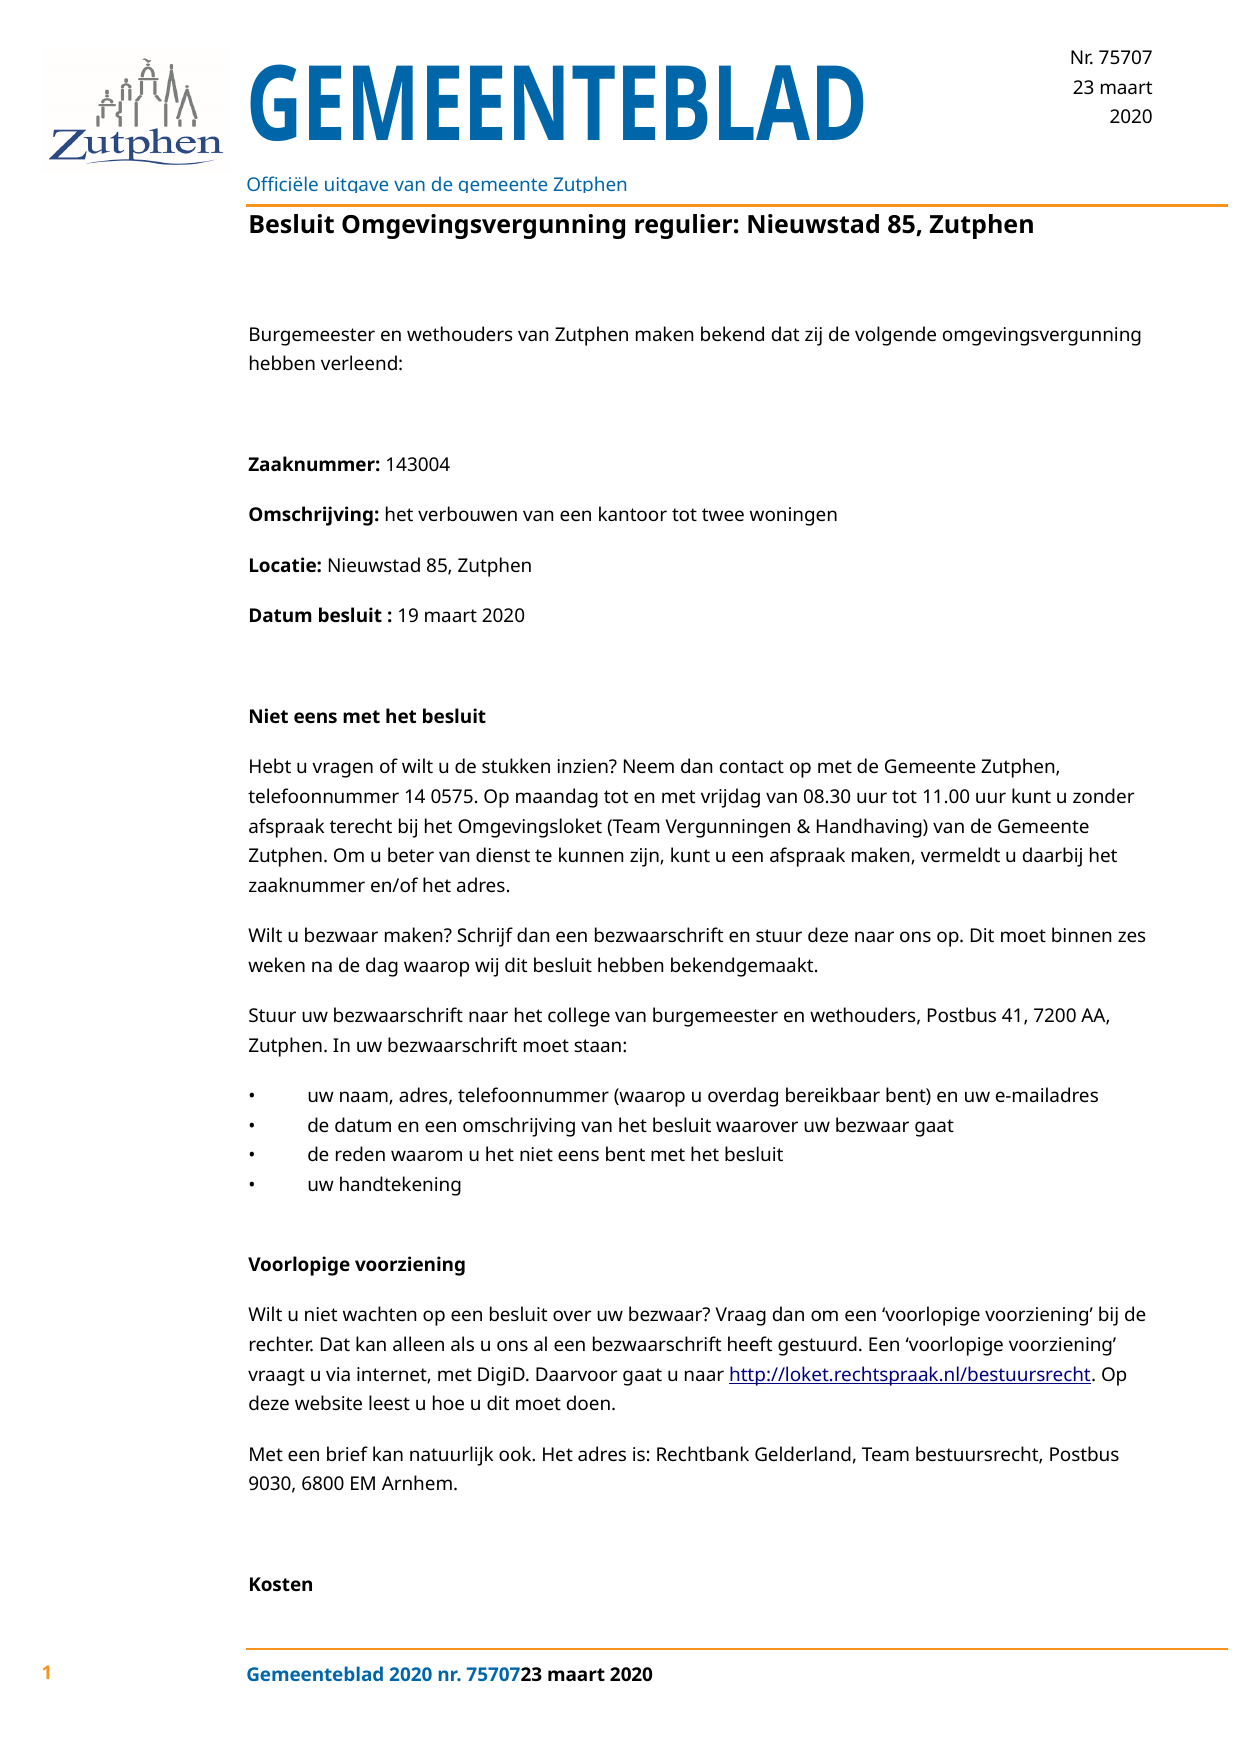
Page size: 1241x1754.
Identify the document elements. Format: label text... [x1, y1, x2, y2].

text Wilt u bezwaar maken? Schrijf dan een bezwaarschrift en stuur deze naar ons op. Dit moet binnen zes weken na de dag waarop wij dit besluit hebben bekendgemaakt. [248, 922, 1152, 978]
picture [41, 47, 231, 172]
text Zaaknummer: 143004 [248, 451, 1152, 477]
text Met een brief kan natuurlijk ook. Het adres is: Rechtbank Gelderland, Team bestuursrecht, Postbus 9030, 6800 EM Arnhem. [248, 1441, 1152, 1496]
text Besluit Omgevingsvergunning regulier: Nieuwstad 85, Zutphen [248, 207, 1152, 241]
text Kosten [248, 1571, 1152, 1597]
text Omschrijving: het verbouwen van een kantoor tot twee woningen [248, 502, 1152, 527]
list de datum en een omschrijving van het besluit waarover uw bezwaar gaat [248, 1112, 1152, 1138]
text Burgemeester en wethouders van Zutphen maken bekend dat zij de volgende omgevingsvergunning hebben verleend: [248, 321, 1152, 376]
text Wilt u niet wachten op een besluit over uw bezwaar? Vraag dan om een ‘voorlopige voorziening’ bij de rechter. Dat kan alleen als u ons al een bezwaarschrift heeft gestuurd. Een ‘voorlopige voorziening’ vraagt u via internet, met DigiD. Daarvoor gaat u naar http://loket.rechtspraak.nl/bestuursrecht. Op deze website leest u hoe u dit moet doen. [248, 1302, 1152, 1416]
text Niet eens met het besluit [248, 703, 1152, 729]
list uw handtekening [248, 1171, 1152, 1197]
text Locatie: Nieuwstad 85, Zutphen [248, 552, 1152, 578]
text Hebt u vragen of wilt u de stukken inzien? Neem dan contact op met de Gemeente Zutphen, telefoonnummer 14 0575. Op maandag tot en met vrijdag van 08.30 uur tot 11.00 uur kunt u zonder afspraak terecht bij het Omgevingsloket (Team Vergunningen & Handhaving) van de Gemeente Zutphen. Om u beter van dienst te kunnen zijn, kunt u een afspraak maken, vermeldt u daarbij het zaaknummer en/of het adres. [248, 754, 1152, 898]
text Stuur uw bezwaarschrift naar het college van burgemeester en wethouders, Postbus 41, 7200 AA, Zutphen. In uw bezwaarschrift moet staan: [248, 1002, 1152, 1058]
text Voorlopige voorziening [248, 1251, 1152, 1277]
text Datum besluit : 19 maart 2020 [248, 602, 1152, 628]
list uw naam, adres, telefoonnummer (waarop u overdag bereikbaar bent) en uw e-mailadres [248, 1082, 1152, 1108]
list de reden waarom u het niet eens bent met het besluit [248, 1142, 1152, 1167]
